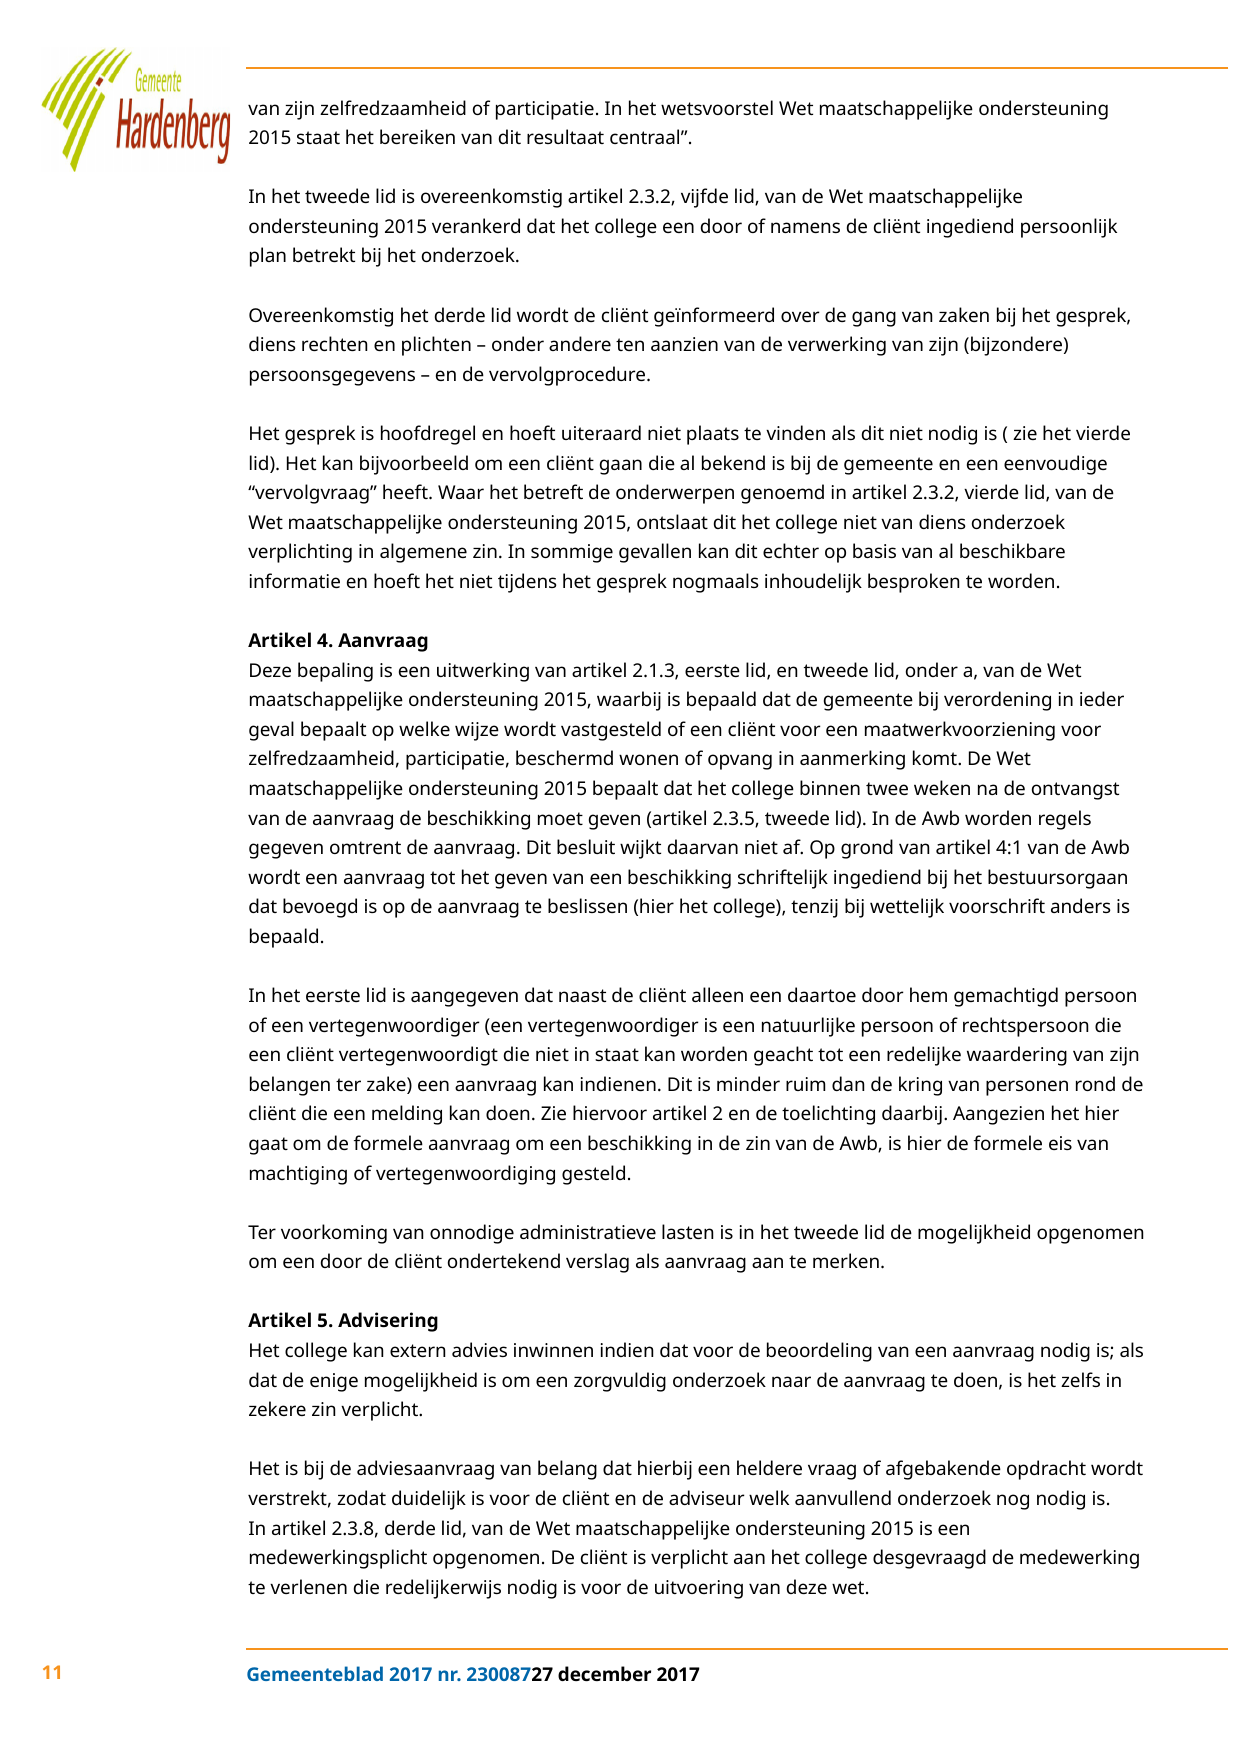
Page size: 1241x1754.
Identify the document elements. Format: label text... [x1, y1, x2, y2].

text Artikel 4. Aanvraag [248, 627, 1152, 653]
text Artikel 5. Advisering [248, 1308, 1152, 1333]
text Overeenkomstig het derde lid wordt de cliënt geïnformeerd over de gang van zaken bij het gesprek, diens rechten en plichten – onder andere ten aanzien van de verwerking van zijn (bijzondere) persoonsgegevens – en de vervolgprocedure. [248, 302, 1152, 387]
text Deze bepaling is een uitwerking van artikel 2.1.3, eerste lid, en tweede lid, onder a, van de Wet maatschappelijke ondersteuning 2015, waarbij is bepaald dat de gemeente bij verordening in ieder geval bepaalt op welke wijze wordt vastgesteld of een cliënt voor een maatwerkvoorziening voor zelfredzaamheid, participatie, beschermd wonen of opvang in aanmerking komt. De Wet maatschappelijke ondersteuning 2015 bepaalt dat het college binnen twee weken na de ontvangst van de aanvraag de beschikking moet geven (artikel 2.3.5, tweede lid). In de Awb worden regels gegeven omtrent de aanvraag. Dit besluit wijkt daarvan niet af. Op grond van artikel 4:1 van de Awb wordt een aanvraag tot het geven van een beschikking schriftelijk ingediend bij het bestuursorgaan dat bevoegd is op de aanvraag te beslissen (hier het college), tenzij bij wettelijk voorschrift anders is bepaald. [248, 657, 1152, 949]
picture [41, 47, 231, 172]
text In het eerste lid is aangegeven dat naast de cliënt alleen een daartoe door hem gemachtigd persoon of een vertegenwoordiger (een vertegenwoordiger is een natuurlijke persoon of rechtspersoon die een cliënt vertegenwoordigt die niet in staat kan worden geacht tot een redelijke waardering van zijn belangen ter zake) een aanvraag kan indienen. Dit is minder ruim dan de kring van personen rond de cliënt die een melding kan doen. Zie hiervoor artikel 2 en de toelichting daarbij. Aangezien het hier gaat om de formele aanvraag om een beschikking in de zin van de Awb, is hier de formele eis van machtiging of vertegenwoordiging gesteld. [248, 982, 1152, 1186]
text van zijn zelfredzaamheid of participatie. In het wetsvoorstel Wet maatschappelijke ondersteuning 2015 staat het bereiken van dit resultaat centraal”. [248, 95, 1152, 150]
text Het gesprek is hoofdregel en hoeft uiteraard niet plaats te vinden als dit niet nodig is ( zie het vierde lid). Het kan bijvoorbeeld om een cliënt gaan die al bekend is bij de gemeente en een eenvoudige “vervolgvraag” heeft. Waar het betreft de onderwerpen genoemd in artikel 2.3.2, vierde lid, van de Wet maatschappelijke ondersteuning 2015, ontslaat dit het college niet van diens onderzoek verplichting in algemene zin. In sommige gevallen kan dit echter op basis van al beschikbare informatie en hoeft het niet tijdens het gesprek nogmaals inhoudelijk besproken te worden. [248, 420, 1152, 594]
text Het college kan extern advies inwinnen indien dat voor de beoordeling van een aanvraag nodig is; als dat de enige mogelijkheid is om een zorgvuldig onderzoek naar de aanvraag te doen, is het zelfs in zekere zin verplicht. [248, 1337, 1152, 1422]
text Het is bij de adviesaanvraag van belang dat hierbij een heldere vraag of afgebakende opdracht wordt verstrekt, zodat duidelijk is voor de cliënt en de adviseur welk aanvullend onderzoek nog nodig is. [248, 1456, 1152, 1511]
text Ter voorkoming van onnodige administratieve lasten is in het tweede lid de mogelijkheid opgenomen om een door de cliënt ondertekend verslag als aanvraag aan te merken. [248, 1219, 1152, 1274]
text In artikel 2.3.8, derde lid, van de Wet maatschappelijke ondersteuning 2015 is een medewerkingsplicht opgenomen. De cliënt is verplicht aan het college desgevraagd de medewerking te verlenen die redelijkerwijs nodig is voor de uitvoering van deze wet. [248, 1515, 1152, 1600]
text In het tweede lid is overeenkomstig artikel 2.3.2, vijfde lid, van de Wet maatschappelijke ondersteuning 2015 verankerd dat het college een door of namens de cliënt ingediend persoonlijk plan betrekt bij het onderzoek. [248, 183, 1152, 268]
